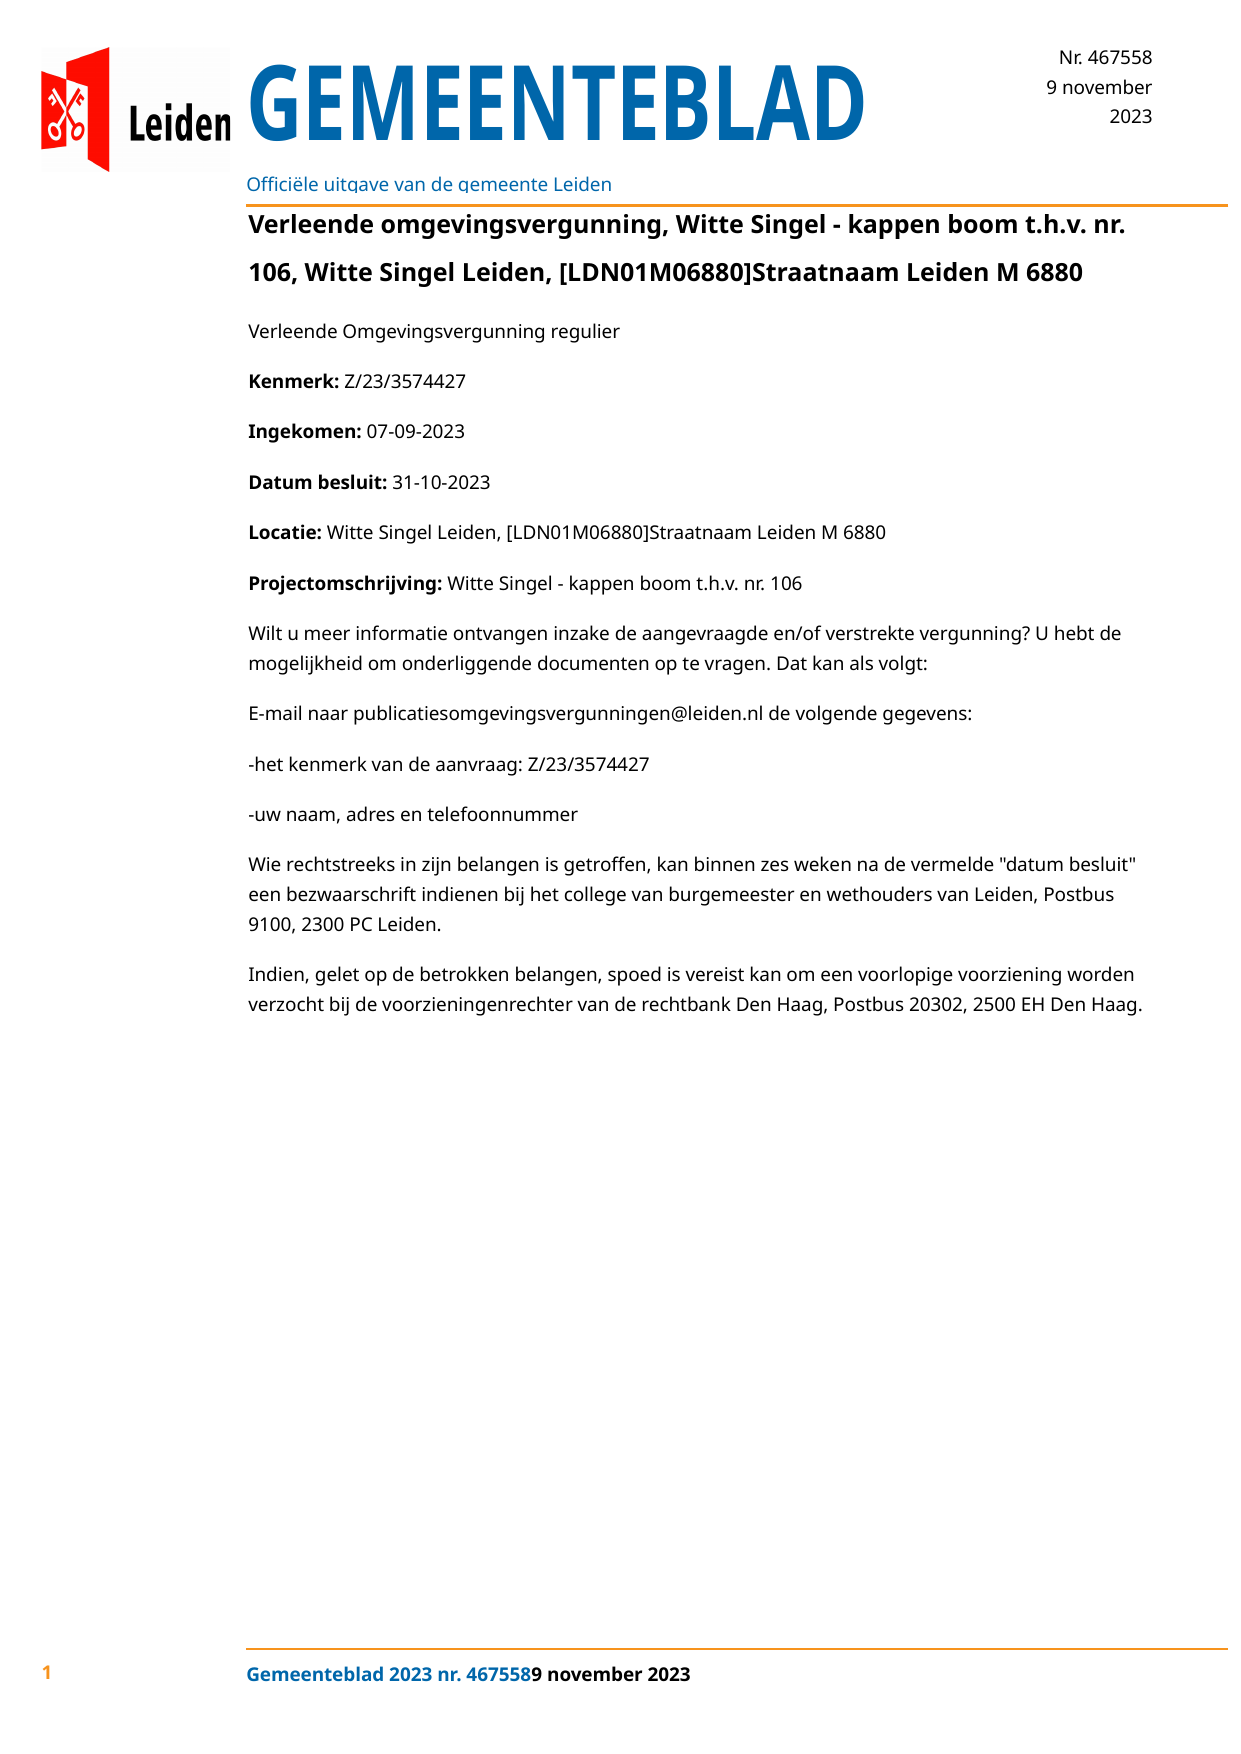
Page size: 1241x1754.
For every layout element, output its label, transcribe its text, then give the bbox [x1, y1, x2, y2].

text -uw naam, adres en telefoonnummer [248, 801, 1152, 827]
picture [41, 47, 231, 172]
text Indien, gelet op de betrokken belangen, spoed is vereist kan om een voorlopige voorziening worden verzocht bij de voorzieningenrechter van de rechtbank Den Haag, Postbus 20302, 2500 EH Den Haag. [248, 961, 1152, 1017]
text E-mail naar publicatiesomgevingsvergunningen@leiden.nl de volgende gegevens: [248, 700, 1152, 726]
text Locatie: Witte Singel Leiden, [LDN01M06880]Straatnaam Leiden M 6880 [248, 519, 1152, 545]
text Wie rechtstreeks in zijn belangen is getroffen, kan binnen zes weken na de vermelde "datum besluit" een bezwaarschrift indienen bij het college van burgemeester en wethouders van Leiden, Postbus 9100, 2300 PC Leiden. [248, 852, 1152, 937]
text Verleende Omgevingsvergunning regulier [248, 318, 1152, 344]
text Verleende omgevingsvergunning, Witte Singel - kappen boom t.h.v. nr. 106, Witte Singel Leiden, [LDN01M06880]Straatnaam Leiden M 6880 [248, 207, 1152, 288]
text Wilt u meer informatie ontvangen inzake de aangevraagde en/of verstrekte vergunning? U hebt de mogelijkheid om onderliggende documenten op te vragen. Dat kan als volgt: [248, 620, 1152, 676]
text Ingekomen: 07-09-2023 [248, 419, 1152, 444]
text Projectomschrijving: Witte Singel - kappen boom t.h.v. nr. 106 [248, 570, 1152, 596]
text Datum besluit: 31-10-2023 [248, 469, 1152, 495]
text Kenmerk: Z/23/3574427 [248, 368, 1152, 394]
text -het kenmerk van de aanvraag: Z/23/3574427 [248, 751, 1152, 777]
